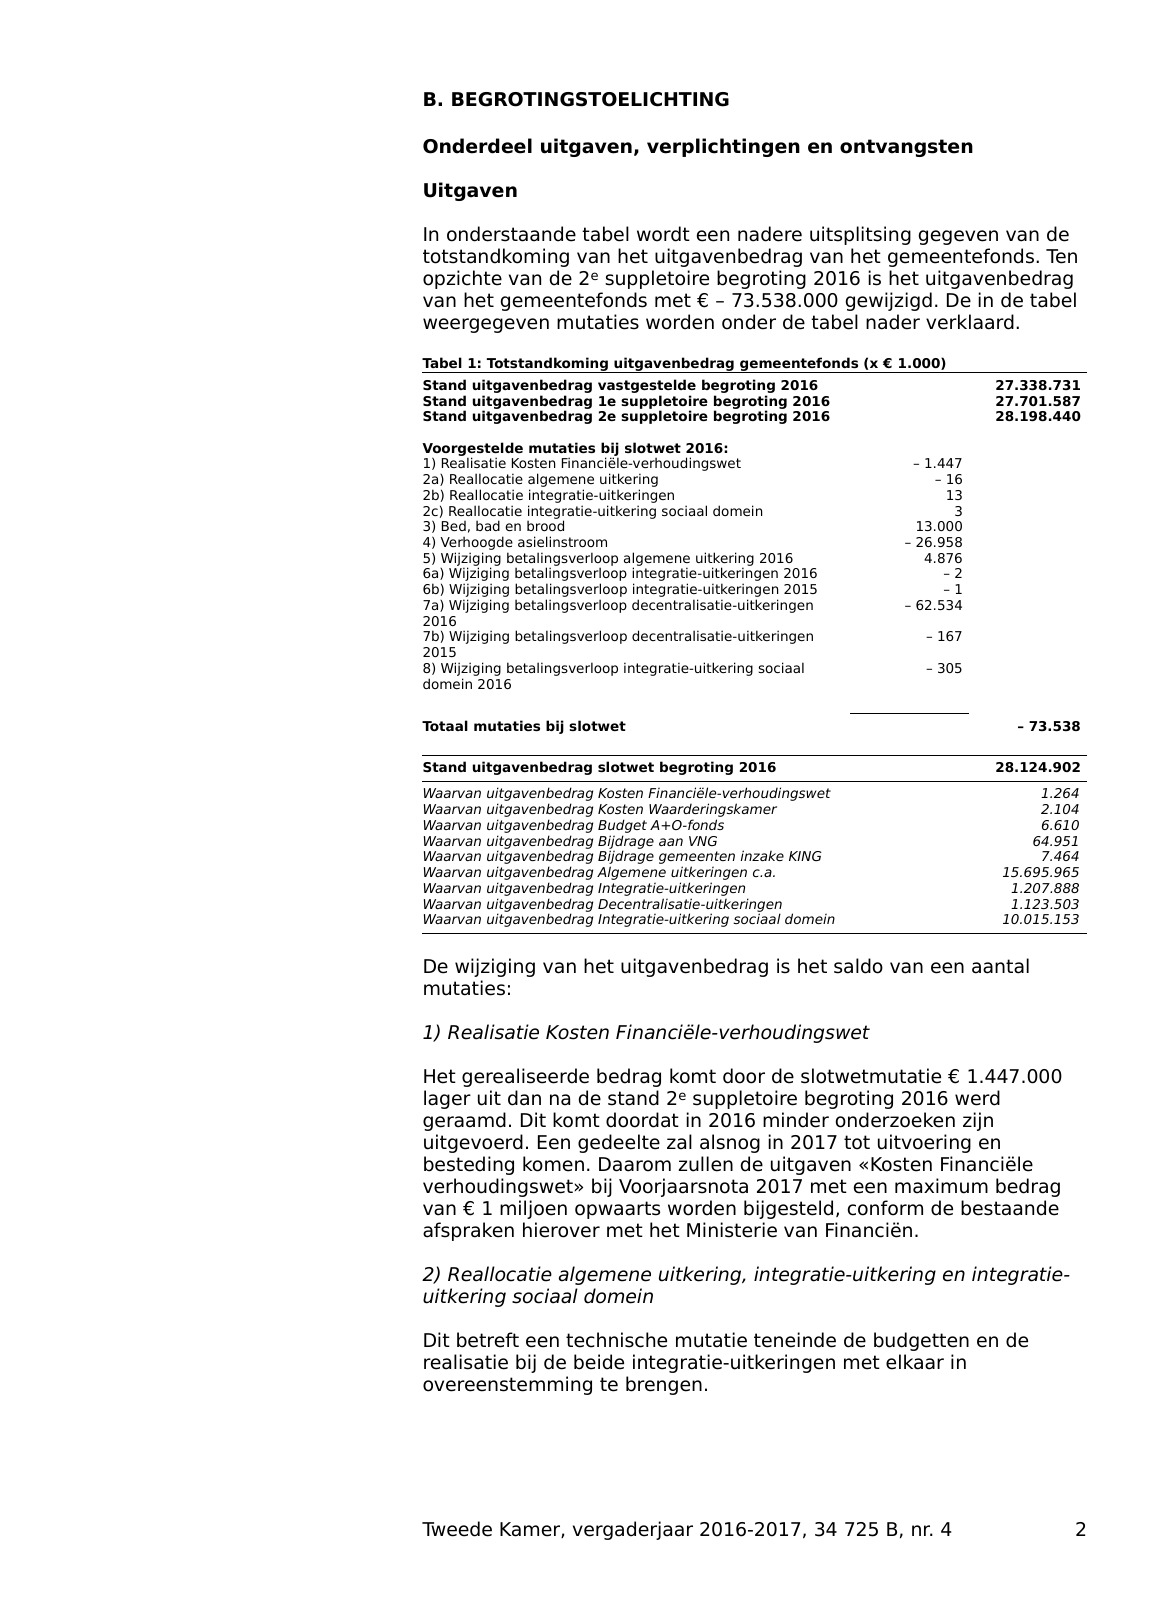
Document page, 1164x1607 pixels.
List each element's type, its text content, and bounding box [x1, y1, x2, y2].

table_cell – 305 [850, 661, 968, 692]
table_cell Waarvan uitgavenbedrag Budget A+O-fonds [422, 818, 850, 833]
table_cell 1.264 [969, 782, 1087, 802]
table_cell [850, 425, 968, 441]
table_cell Waarvan uitgavenbedrag Kosten Waarderingskamer [422, 802, 850, 818]
subtitle Onderdeel uitgaven, verplichtingen en ontvangsten [422, 136, 1087, 158]
table_cell [969, 441, 1087, 456]
table_cell [850, 818, 968, 833]
table_cell [969, 566, 1087, 582]
table_cell [850, 834, 968, 849]
table_cell [969, 692, 1087, 713]
text In onderstaande tabel wordt een nadere uitsplitsing gegeven van de totstandkoming van het uitgavenbedrag van het gemeentefonds. Ten opzichte van de 2e suppletoire begroting 2016 is het uitgavenbedrag van het gemeentefonds met € – 73.538.000 gewijzigd. De in de tabel weergegeven mutaties worden onder de tabel nader verklaard. [422, 224, 1087, 334]
table_cell 10.015.153 [969, 912, 1087, 933]
table_cell [422, 692, 850, 713]
text Dit betreft een technische mutatie teneinde de budgetten en de realisatie bij de beide integratie-uitkeringen met elkaar in overeenstemming te brengen. [422, 1330, 1087, 1396]
table_cell Stand uitgavenbedrag vastgestelde begroting 2016 [422, 373, 850, 393]
table_cell [850, 782, 968, 802]
table_cell 7.464 [969, 849, 1087, 865]
table_cell [969, 551, 1087, 566]
table_cell [422, 734, 850, 754]
table_cell Waarvan uitgavenbedrag Integratie-uitkering sociaal domein [422, 912, 850, 933]
table_cell [850, 896, 968, 912]
table_cell Totaal mutaties bij slotwet [422, 713, 850, 734]
table_cell [850, 881, 968, 896]
table_cell 3 [850, 504, 968, 519]
text De wijziging van het uitgavenbedrag is het saldo van een aantal mutaties: [422, 956, 1087, 1000]
table_cell [850, 912, 968, 933]
table_cell 13.000 [850, 519, 968, 535]
table_cell [850, 373, 968, 393]
table_cell [969, 661, 1087, 692]
table_cell [969, 488, 1087, 503]
table_cell – 73.538 [969, 713, 1087, 734]
table_cell Stand uitgavenbedrag slotwet begroting 2016 [422, 756, 850, 781]
table_cell 27.701.587 [969, 393, 1087, 409]
table_cell 4) Verhoogde asielinstroom [422, 535, 850, 551]
table_cell 1.207.888 [969, 881, 1087, 896]
table_cell Voorgestelde mutaties bij slotwet 2016: [422, 441, 850, 456]
table_cell 2b) Reallocatie integratie-uitkeringen [422, 488, 850, 503]
table_cell [969, 456, 1087, 472]
table_cell 28.124.902 [969, 756, 1087, 781]
table_cell [850, 865, 968, 881]
table_cell Waarvan uitgavenbedrag Bijdrage gemeenten inzake KING [422, 849, 850, 865]
table_cell [422, 425, 850, 441]
table_cell Waarvan uitgavenbedrag Decentralisatie-uitkeringen [422, 896, 850, 912]
table_cell [850, 714, 968, 734]
table_cell 2a) Reallocatie algemene uitkering [422, 472, 850, 488]
table_cell 4.876 [850, 551, 968, 566]
table_cell [969, 472, 1087, 488]
table_cell [969, 504, 1087, 519]
table_cell [850, 756, 968, 781]
table_cell Waarvan uitgavenbedrag Kosten Financiële-verhoudingswet [422, 782, 850, 802]
table_cell – 62.534 [850, 598, 968, 629]
table_cell Waarvan uitgavenbedrag Algemene uitkeringen c.a. [422, 865, 850, 881]
table_cell – 16 [850, 472, 968, 488]
table_cell 2.104 [969, 802, 1087, 818]
subtitle Uitgaven [422, 180, 1087, 202]
table_cell 8) Wijziging betalingsverloop integratie-uitkering sociaal domein 2016 [422, 661, 850, 692]
table_cell – 167 [850, 629, 968, 661]
text Het gerealiseerde bedrag komt door de slotwetmutatie € 1.447.000 lager uit dan na de stand 2e suppletoire begroting 2016 werd geraamd. Dit komt doordat in 2016 minder onderzoeken zijn uitgevoerd. Een gedeelte zal alsnog in 2017 tot uitvoering en besteding komen. Daarom zullen de uitgaven «Kosten Financiële verhoudingswet» bij Voorjaarsnota 2017 met een maximum bedrag van € 1 miljoen opwaarts worden bijgesteld, conform de bestaande afspraken hierover met het Ministerie van Financiën. [422, 1066, 1087, 1242]
table_cell 6b) Wijziging betalingsverloop integratie-uitkeringen 2015 [422, 582, 850, 598]
subtitle 1) Realisatie Kosten Financiële-verhoudingswet [422, 1022, 1087, 1044]
table_cell – 2 [850, 566, 968, 582]
table_cell 15.695.965 [969, 865, 1087, 881]
table_cell [850, 692, 968, 713]
table_cell [969, 582, 1087, 598]
table_cell 6.610 [969, 818, 1087, 833]
table_cell [850, 441, 968, 456]
table_cell 3) Bed, bad en brood [422, 519, 850, 535]
table_cell 6a) Wijziging betalingsverloop integratie-uitkeringen 2016 [422, 566, 850, 582]
table_cell [969, 598, 1087, 629]
table_cell 13 [850, 488, 968, 503]
table_cell [969, 425, 1087, 441]
table_header Tabel 1: Totstandkoming uitgavenbedrag gemeentefonds (x € 1.000) [422, 356, 1087, 372]
table_cell 5) Wijziging betalingsverloop algemene uitkering 2016 [422, 551, 850, 566]
table_cell [850, 409, 968, 425]
table_cell – 1.447 [850, 456, 968, 472]
table_cell [850, 393, 968, 409]
table_cell – 26.958 [850, 535, 968, 551]
table_cell [969, 629, 1087, 661]
table_cell [969, 535, 1087, 551]
table_cell 7a) Wijziging betalingsverloop decentralisatie-uitkeringen 2016 [422, 598, 850, 629]
table_cell [850, 734, 968, 754]
table_cell 27.338.731 [969, 373, 1087, 393]
table_cell Stand uitgavenbedrag 1e suppletoire begroting 2016 [422, 393, 850, 409]
table_cell 1.123.503 [969, 896, 1087, 912]
table_cell 64.951 [969, 834, 1087, 849]
subtitle B. BEGROTINGSTOELICHTING [422, 89, 1087, 111]
table_cell 28.198.440 [969, 409, 1087, 425]
table_cell 7b) Wijziging betalingsverloop decentralisatie-uitkeringen 2015 [422, 629, 850, 661]
table_cell [850, 849, 968, 865]
subtitle 2) Reallocatie algemene uitkering, integratie-uitkering en integratie-uitkering sociaal domein [422, 1264, 1087, 1308]
table_cell Stand uitgavenbedrag 2e suppletoire begroting 2016 [422, 409, 850, 425]
table_cell – 1 [850, 582, 968, 598]
table_cell [969, 734, 1087, 754]
table_cell 2c) Reallocatie integratie-uitkering sociaal domein [422, 504, 850, 519]
table_cell [850, 802, 968, 818]
table_cell Waarvan uitgavenbedrag Integratie-uitkeringen [422, 881, 850, 896]
table_cell Waarvan uitgavenbedrag Bijdrage aan VNG [422, 834, 850, 849]
table_cell 1) Realisatie Kosten Financiële-verhoudingswet [422, 456, 850, 472]
table_cell [969, 519, 1087, 535]
